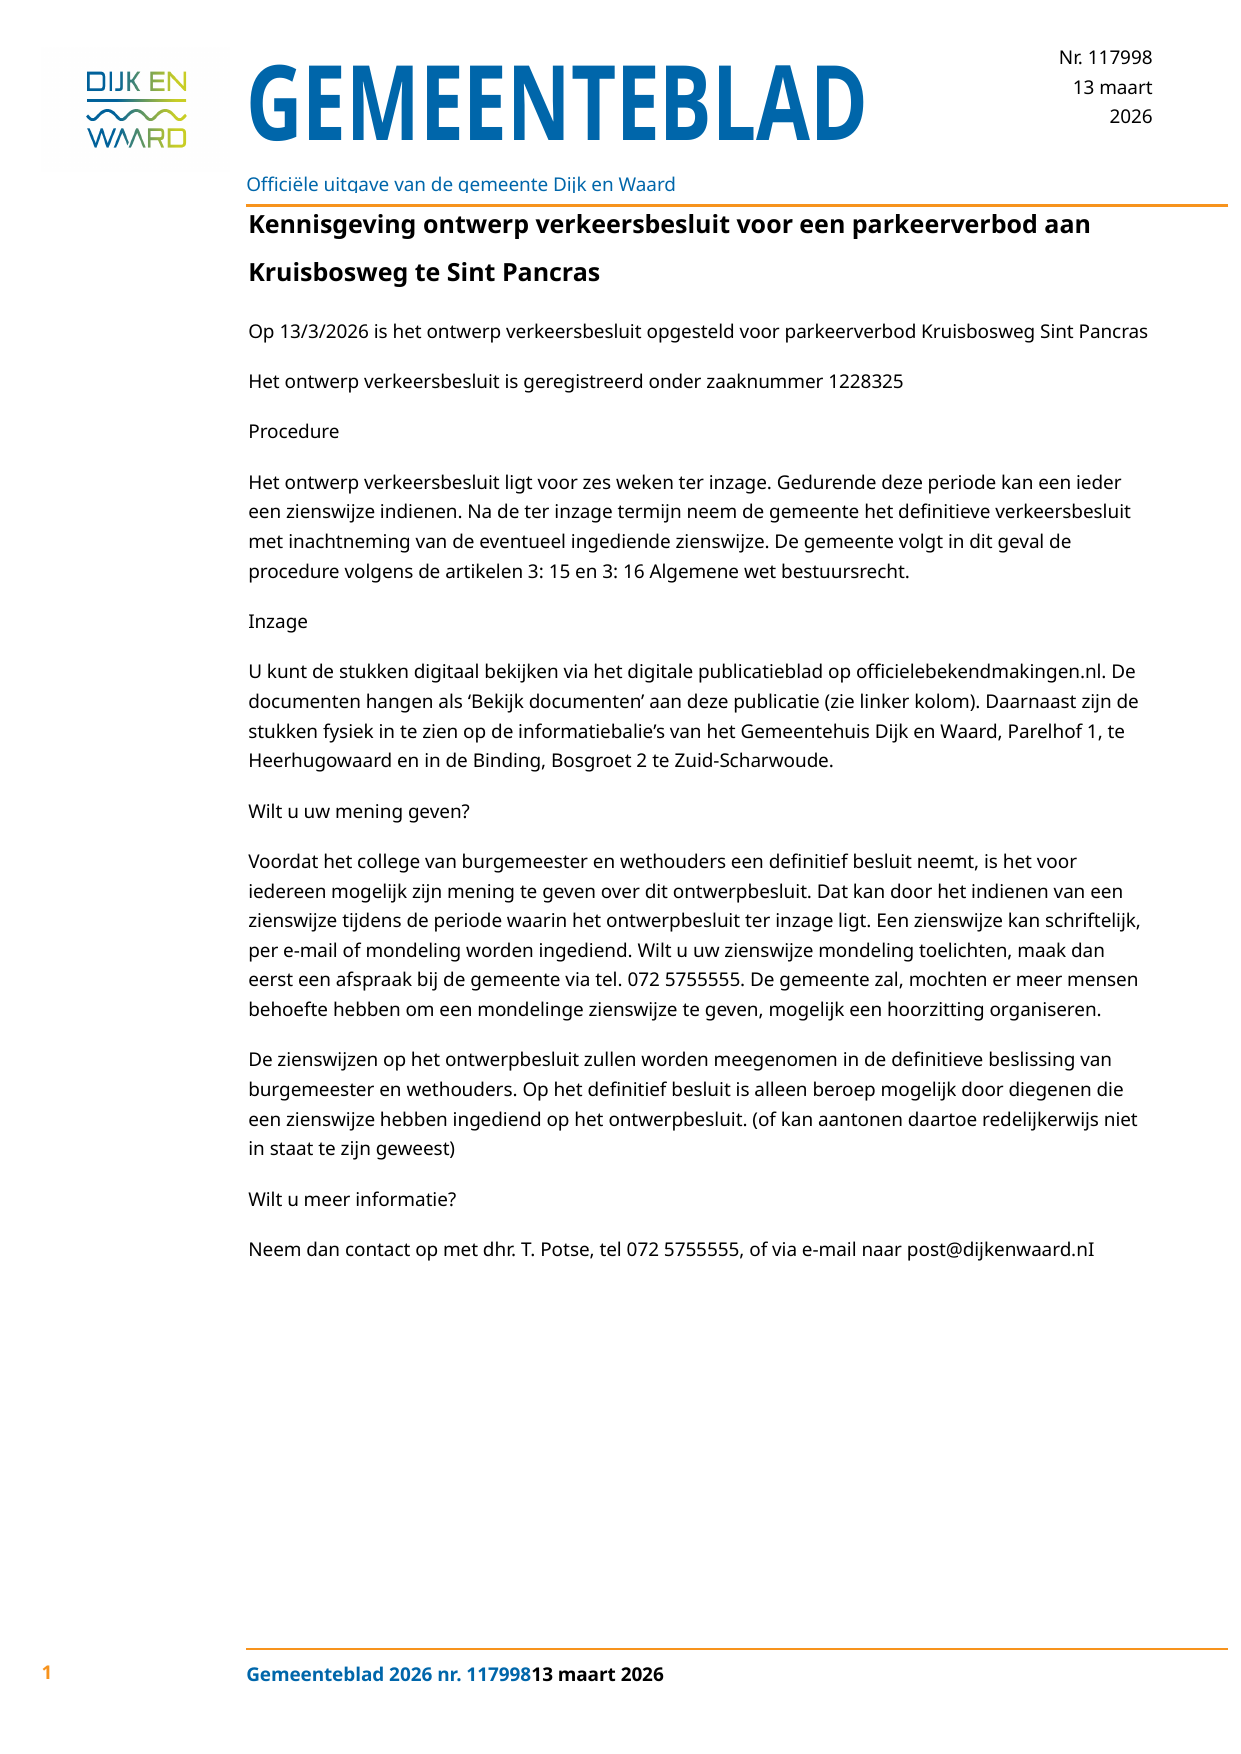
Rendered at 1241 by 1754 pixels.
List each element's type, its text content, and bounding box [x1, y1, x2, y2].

text Inzage [248, 608, 1152, 634]
text Het ontwerp verkeersbesluit ligt voor zes weken ter inzage. Gedurende deze periode kan een ieder een zienswijze indienen. Na de ter inzage termijn neem de gemeente het definitieve verkeersbesluit met inachtneming van de eventueel ingediende zienswijze. De gemeente volgt in dit geval de procedure volgens de artikelen 3: 15 en 3: 16 Algemene wet bestuursrecht. [248, 469, 1152, 584]
text Wilt u meer informatie? [248, 1186, 1152, 1212]
text Voordat het college van burgemeester en wethouders een definitief besluit neemt, is het voor iedereen mogelijk zijn mening te geven over dit ontwerpbesluit. Dat kan door het indienen van een zienswijze tijdens de periode waarin het ontwerpbesluit ter inzage ligt. Een zienswijze kan schriftelijk, per e-mail of mondeling worden ingediend. Wilt u uw zienswijze mondeling toelichten, maak dan eerst een afspraak bij de gemeente via tel. 072 5755555. De gemeente zal, mochten er meer mensen behoefte hebben om een mondelinge zienswijze te geven, mogelijk een hoorzitting organiseren. [248, 848, 1152, 1022]
text Op 13/3/2026 is het ontwerp verkeersbesluit opgesteld voor parkeerverbod Kruisbosweg Sint Pancras [248, 318, 1152, 344]
text Wilt u uw mening geven? [248, 798, 1152, 824]
text Kennisgeving ontwerp verkeersbesluit voor een parkeerverbod aan Kruisbosweg te Sint Pancras [248, 207, 1152, 288]
text Het ontwerp verkeersbesluit is geregistreerd onder zaaknummer 1228325 [248, 368, 1152, 394]
text Neem dan contact op met dhr. T. Potse, tel 072 5755555, of via e-mail naar post@dijkenwaard.nI [248, 1236, 1152, 1262]
text Procedure [248, 419, 1152, 444]
picture [41, 47, 231, 172]
text U kunt de stukken digitaal bekijken via het digitale publicatieblad op officielebekendmakingen.nl. De documenten hangen als ‘Bekijk documenten’ aan deze publicatie (zie linker kolom). Daarnaast zijn de stukken fysiek in te zien op de informatiebalie’s van het Gemeentehuis Dijk en Waard, Parelhof 1, te Heerhugowaard en in de Binding, Bosgroet 2 te Zuid-Scharwoude. [248, 659, 1152, 773]
text De zienswijzen op het ontwerpbesluit zullen worden meegenomen in de definitieve beslissing van burgemeester en wethouders. Op het definitief besluit is alleen beroep mogelijk door diegenen die een zienswijze hebben ingediend op het ontwerpbesluit. (of kan aantonen daartoe redelijkerwijs niet in staat te zijn geweest) [248, 1047, 1152, 1161]
